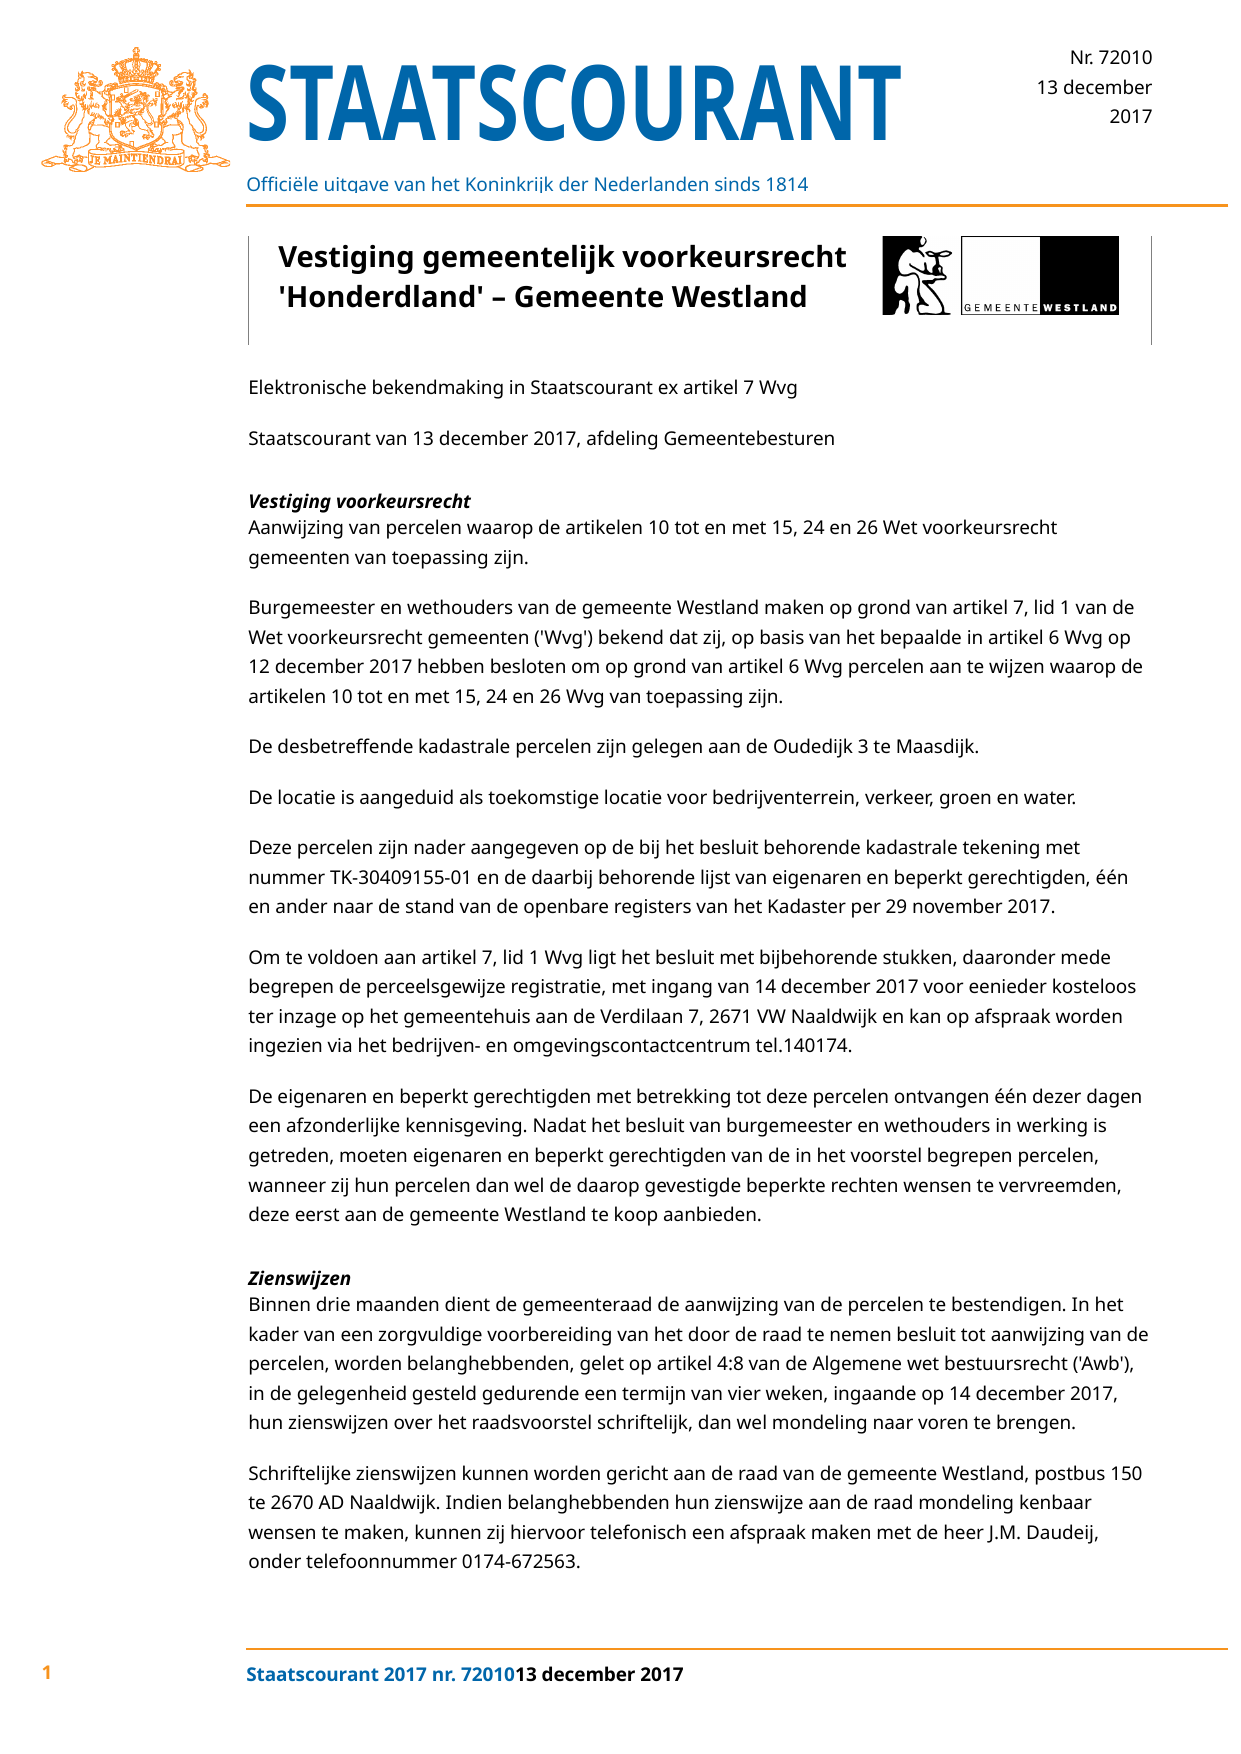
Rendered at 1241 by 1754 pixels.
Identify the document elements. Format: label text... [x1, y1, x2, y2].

table_header Vestiging gemeentelijk voorkeursrecht 'Honderdland' – Gemeente Westland [249, 236, 850, 345]
text Deze percelen zijn nader aangegeven op de bij het besluit behorende kadastrale tekening met nummer TK-30409155-01 en de daarbij behorende lijst van eigenaren en beperkt gerechtigden, één en ander naar de stand van de openbare registers van het Kadaster per 29 november 2017. [248, 834, 1152, 919]
picture [41, 47, 231, 172]
text Aanwijzing van percelen waarop de artikelen 10 tot en met 15, 24 en 26 Wet voorkeursrecht gemeenten van toepassing zijn. [248, 514, 1152, 570]
picture [882, 236, 1119, 315]
text Elektronische bekendmaking in Staatscourant ex artikel 7 Wvg [248, 374, 1152, 400]
text De desbetreffende kadastrale percelen zijn gelegen aan de Oudedijk 3 te Maasdijk. [248, 733, 1152, 759]
text Staatscourant van 13 december 2017, afdeling Gemeentebesturen [248, 425, 1152, 450]
text De eigenaren en beperkt gerechtigden met betrekking tot deze percelen ontvangen één dezer dagen een afzonderlijke kennisgeving. Nadat het besluit van burgemeester en wethouders in werking is getreden, moeten eigenaren en beperkt gerechtigden van de in het voorstel begrepen percelen, wanneer zij hun percelen dan wel de daarop gevestigde beperkte rechten wensen te vervreemden, deze eerst aan de gemeente Westland te koop aanbieden. [248, 1083, 1152, 1227]
text Burgemeester en wethouders van de gemeente Westland maken op grond van artikel 7, lid 1 van de Wet voorkeursrecht gemeenten ('Wvg') bekend dat zij, op basis van het bepaalde in artikel 6 Wvg op 12 december 2017 hebben besloten om op grond van artikel 6 Wvg percelen aan te wijzen waarop de artikelen 10 tot en met 15, 24 en 26 Wvg van toepassing zijn. [248, 594, 1152, 709]
text De locatie is aangeduid als toekomstige locatie voor bedrijventerrein, verkeer, groen en water. [248, 784, 1152, 810]
text Vestiging voorkeursrecht [248, 489, 1152, 514]
text Schriftelijke zienswijzen kunnen worden gericht aan de raad van de gemeente Westland, postbus 150 te 2670 AD Naaldwijk. Indien belanghebbenden hun zienswijze aan de raad mondeling kenbaar wensen te maken, kunnen zij hiervoor telefonisch een afspraak maken met de heer J.M. Daudeij, onder telefoonnummer 0174-672563. [248, 1460, 1152, 1574]
table_header [850, 236, 1151, 345]
text Binnen drie maanden dient de gemeenteraad de aanwijzing van de percelen te bestendigen. In het kader van een zorgvuldige voorbereiding van het door de raad te nemen besluit tot aanwijzing van de percelen, worden belanghebbenden, gelet op artikel 4:8 van de Algemene wet bestuursrecht ('Awb'), in de gelegenheid gesteld gedurende een termijn van vier weken, ingaande op 14 december 2017, hun zienswijzen over het raadsvoorstel schriftelijk, dan wel mondeling naar voren te brengen. [248, 1291, 1152, 1435]
text Om te voldoen aan artikel 7, lid 1 Wvg ligt het besluit met bijbehorende stukken, daaronder mede begrepen de perceelsgewijze registratie, met ingang van 14 december 2017 voor eenieder kosteloos ter inzage op het gemeentehuis aan de Verdilaan 7, 2671 VW Naaldwijk en kan op afspraak worden ingezien via het bedrijven- en omgevingscontactcentrum tel.140174. [248, 944, 1152, 1058]
text Zienswijzen [248, 1265, 1152, 1291]
